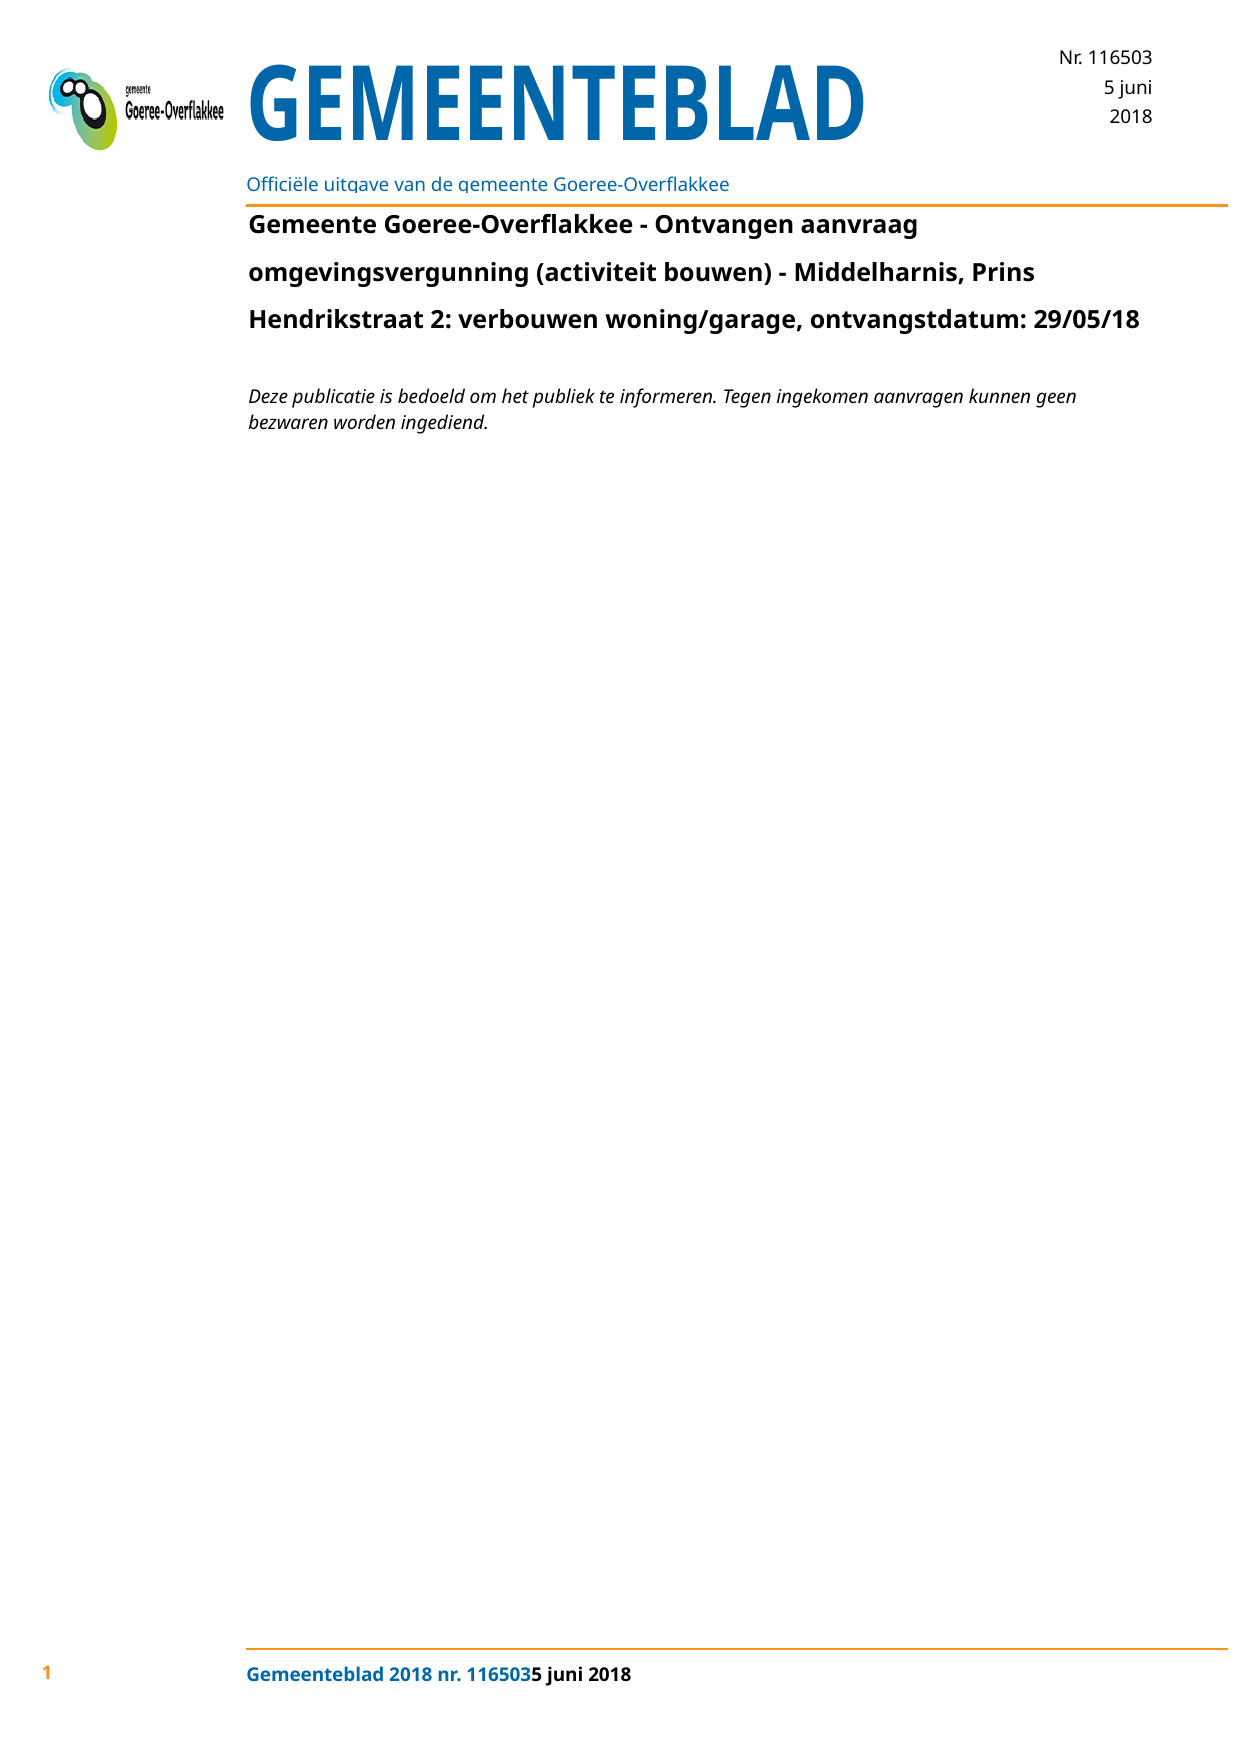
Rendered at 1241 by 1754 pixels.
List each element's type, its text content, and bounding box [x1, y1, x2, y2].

text Gemeente Goeree-Overflakkee - Ontvangen aanvraag omgevingsvergunning (activiteit bouwen) - Middelharnis, Prins Hendrikstraat 2: verbouwen woning/garage, ontvangstdatum: 29/05/18 [248, 207, 1152, 336]
picture [41, 47, 231, 172]
text Deze publicatie is bedoeld om het publiek te informeren. Tegen ingekomen aanvragen kunnen geen bezwaren worden ingediend. [248, 384, 1152, 435]
